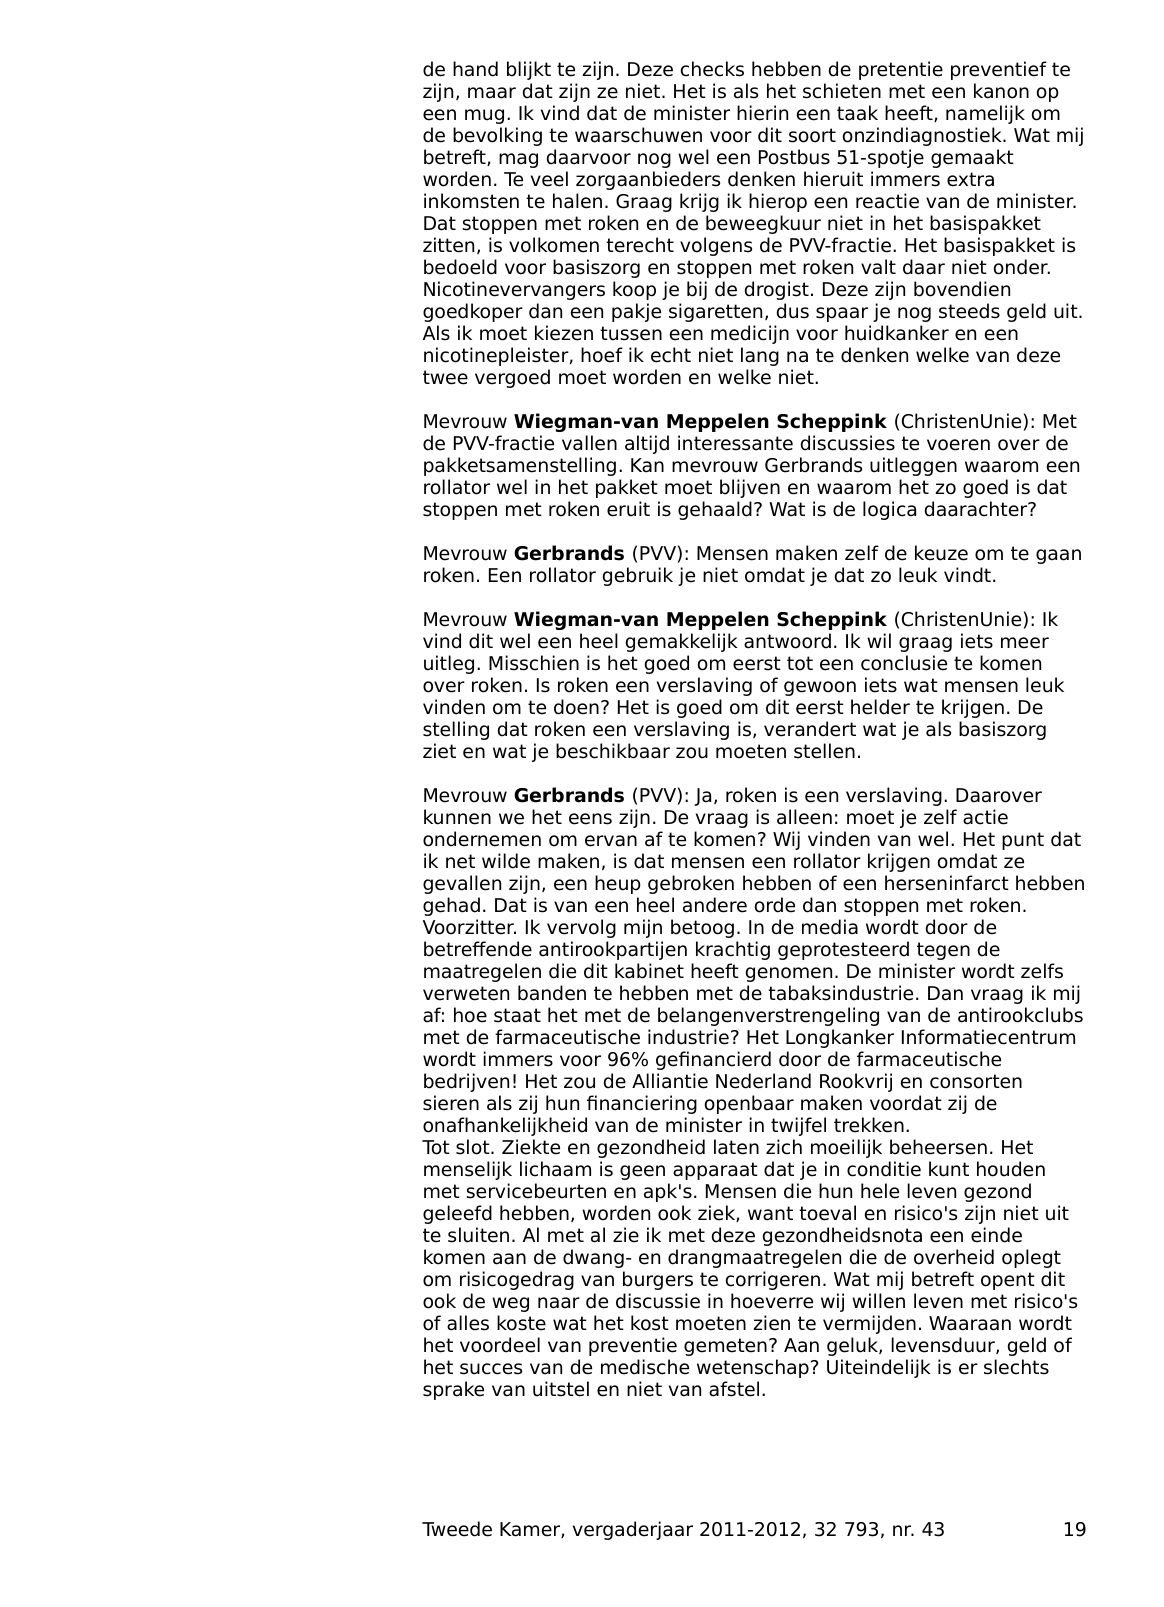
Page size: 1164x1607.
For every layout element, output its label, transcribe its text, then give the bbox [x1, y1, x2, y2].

text de hand blijkt te zijn. Deze checks hebben de pretentie preventief te zijn, maar dat zijn ze niet. Het is als het schieten met een kanon op een mug. Ik vind dat de minister hierin een taak heeft, namelijk om de bevolking te waarschuwen voor dit soort onzindiagnostiek. Wat mij betreft, mag daarvoor nog wel een Postbus 51-spotje gemaakt worden. Te veel zorgaanbieders denken hieruit immers extra inkomsten te halen. Graag krijg ik hierop een reactie van de minister. [422, 59, 1087, 213]
text Mevrouw Gerbrands (PVV): Mensen maken zelf de keuze om te gaan roken. Een rollator gebruik je niet omdat je dat zo leuk vindt. [422, 543, 1087, 587]
text Mevrouw Gerbrands (PVV): Ja, roken is een verslaving. Daarover kunnen we het eens zijn. De vraag is alleen: moet je zelf actie ondernemen om ervan af te komen? Wij vinden van wel. Het punt dat ik net wilde maken, is dat mensen een rollator krijgen omdat ze gevallen zijn, een heup gebroken hebben of een herseninfarct hebben gehad. Dat is van een heel andere orde dan stoppen met roken. [422, 785, 1087, 917]
text Mevrouw Wiegman-van Meppelen Scheppink (ChristenUnie): Met de PVV-fractie vallen altijd interessante discussies te voeren over de pakketsamenstelling. Kan mevrouw Gerbrands uitleggen waarom een rollator wel in het pakket moet blijven en waarom het zo goed is dat stoppen met roken eruit is gehaald? Wat is de logica daarachter? [422, 411, 1087, 521]
text Mevrouw Wiegman-van Meppelen Scheppink (ChristenUnie): Ik vind dit wel een heel gemakkelijk antwoord. Ik wil graag iets meer uitleg. Misschien is het goed om eerst tot een conclusie te komen over roken. Is roken een verslaving of gewoon iets wat mensen leuk vinden om te doen? Het is goed om dit eerst helder te krijgen. De stelling dat roken een verslaving is, verandert wat je als basiszorg ziet en wat je beschikbaar zou moeten stellen. [422, 609, 1087, 763]
text Voorzitter. Ik vervolg mijn betoog. In de media wordt door de betreffende antirookpartijen krachtig geprotesteerd tegen de maatregelen die dit kabinet heeft genomen. De minister wordt zelfs verweten banden te hebben met de tabaksindustrie. Dan vraag ik mij af: hoe staat het met de belangenverstrengeling van de antirookclubs met de farmaceutische industrie? Het Longkanker Informatiecentrum wordt immers voor 96% gefinancierd door de farmaceutische bedrijven! Het zou de Alliantie Nederland Rookvrij en consorten sieren als zij hun financiering openbaar maken voordat zij de onafhankelijkheid van de minister in twijfel trekken. [422, 917, 1087, 1137]
text Tot slot. Ziekte en gezondheid laten zich moeilijk beheersen. Het menselijk lichaam is geen apparaat dat je in conditie kunt houden met servicebeurten en apk's. Mensen die hun hele leven gezond geleefd hebben, worden ook ziek, want toeval en risico's zijn niet uit te sluiten. Al met al zie ik met deze gezondheidsnota een einde komen aan de dwang- en drangmaatregelen die de overheid oplegt om risicogedrag van burgers te corrigeren. Wat mij betreft opent dit ook de weg naar de discussie in hoeverre wij willen leven met risico's of alles koste wat het kost moeten zien te vermijden. Waaraan wordt het voordeel van preventie gemeten? Aan geluk, levensduur, geld of het succes van de medische wetenschap? Uiteindelijk is er slechts sprake van uitstel en niet van afstel. [422, 1137, 1087, 1401]
text Dat stoppen met roken en de beweegkuur niet in het basispakket zitten, is volkomen terecht volgens de PVV-fractie. Het basispakket is bedoeld voor basiszorg en stoppen met roken valt daar niet onder. Nicotinevervangers koop je bij de drogist. Deze zijn bovendien goedkoper dan een pakje sigaretten, dus spaar je nog steeds geld uit. Als ik moet kiezen tussen een medicijn voor huidkanker en een nicotinepleister, hoef ik echt niet lang na te denken welke van deze twee vergoed moet worden en welke niet. [422, 213, 1087, 389]
